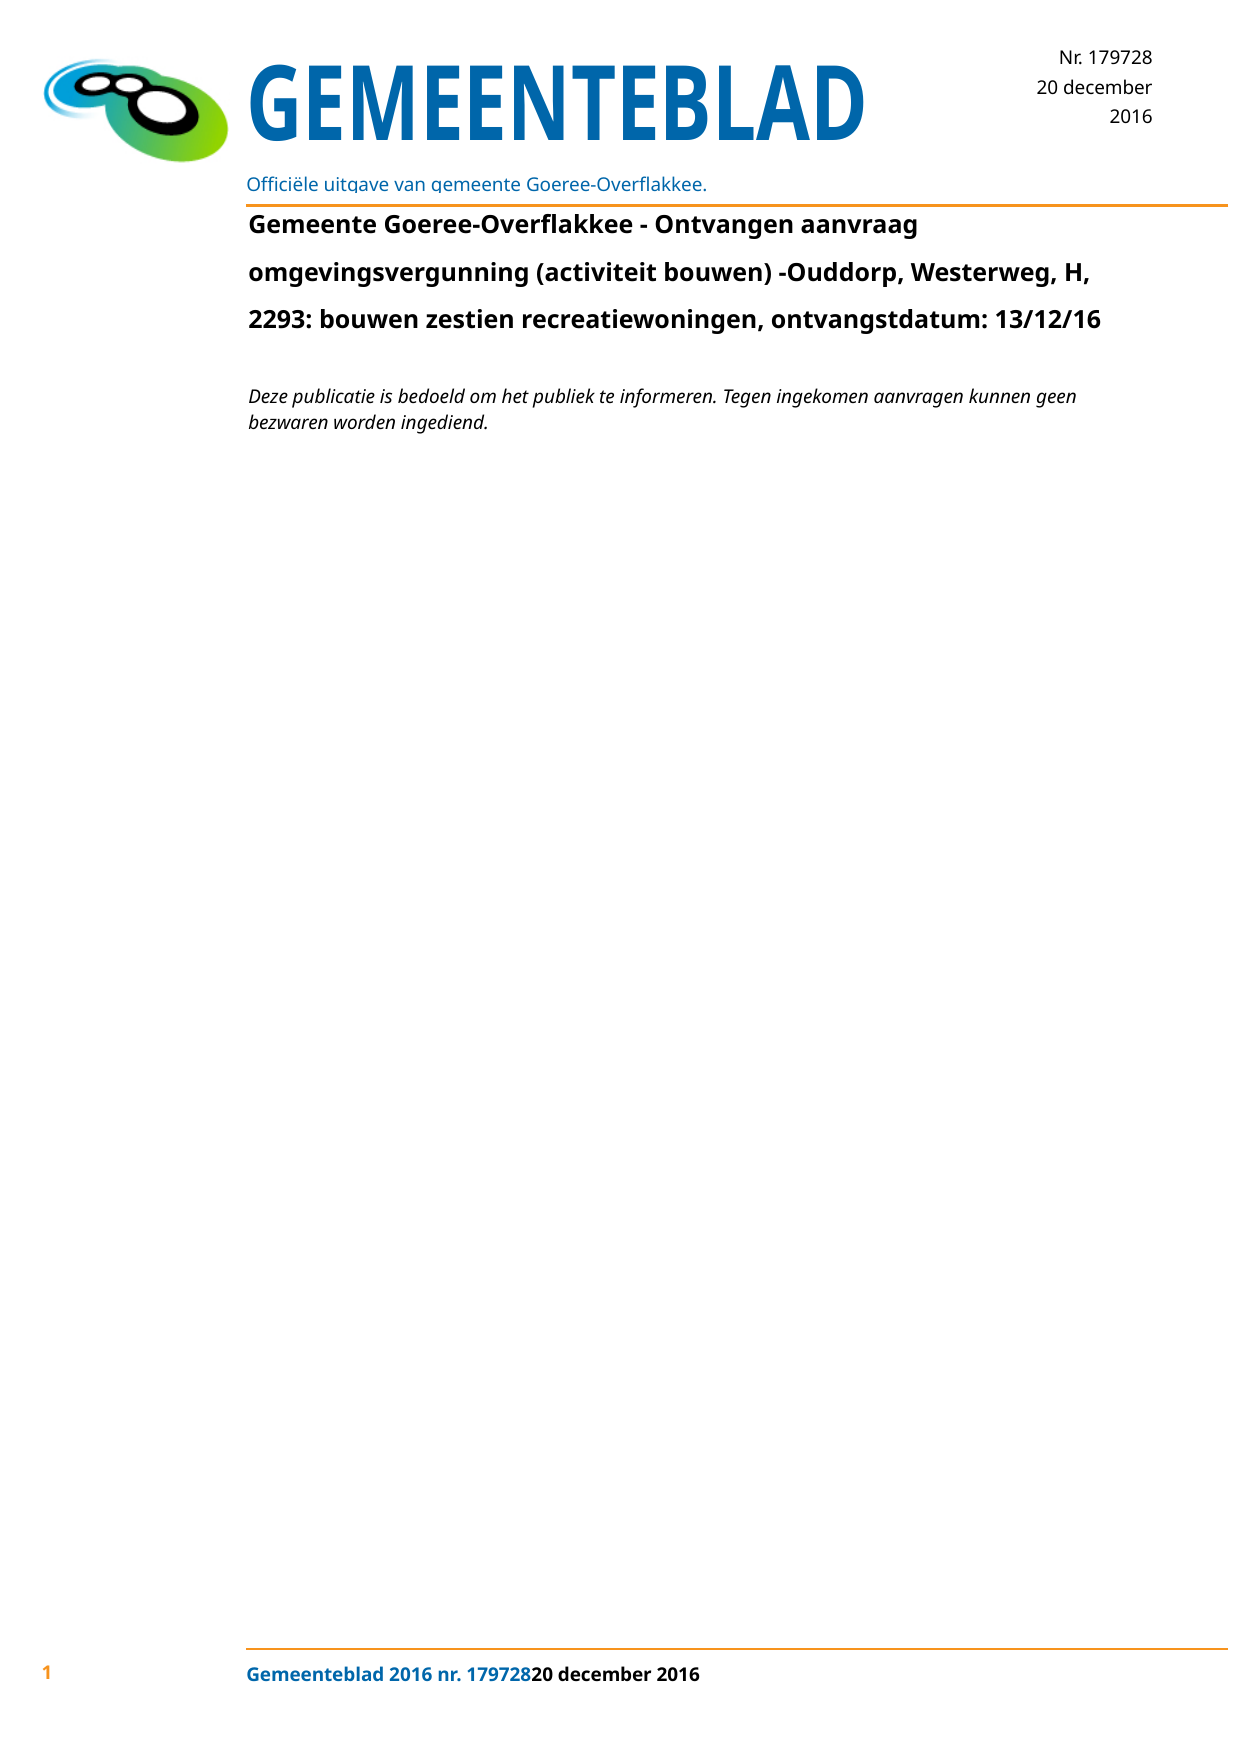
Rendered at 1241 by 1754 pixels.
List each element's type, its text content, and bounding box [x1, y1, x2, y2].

text Gemeente Goeree-Overflakkee - Ontvangen aanvraag omgevingsvergunning (activiteit bouwen) -Ouddorp, Westerweg, H, 2293: bouwen zestien recreatiewoningen, ontvangstdatum: 13/12/16 [248, 207, 1152, 336]
picture [41, 47, 231, 172]
text Deze publicatie is bedoeld om het publiek te informeren. Tegen ingekomen aanvragen kunnen geen bezwaren worden ingediend. [248, 384, 1152, 435]
